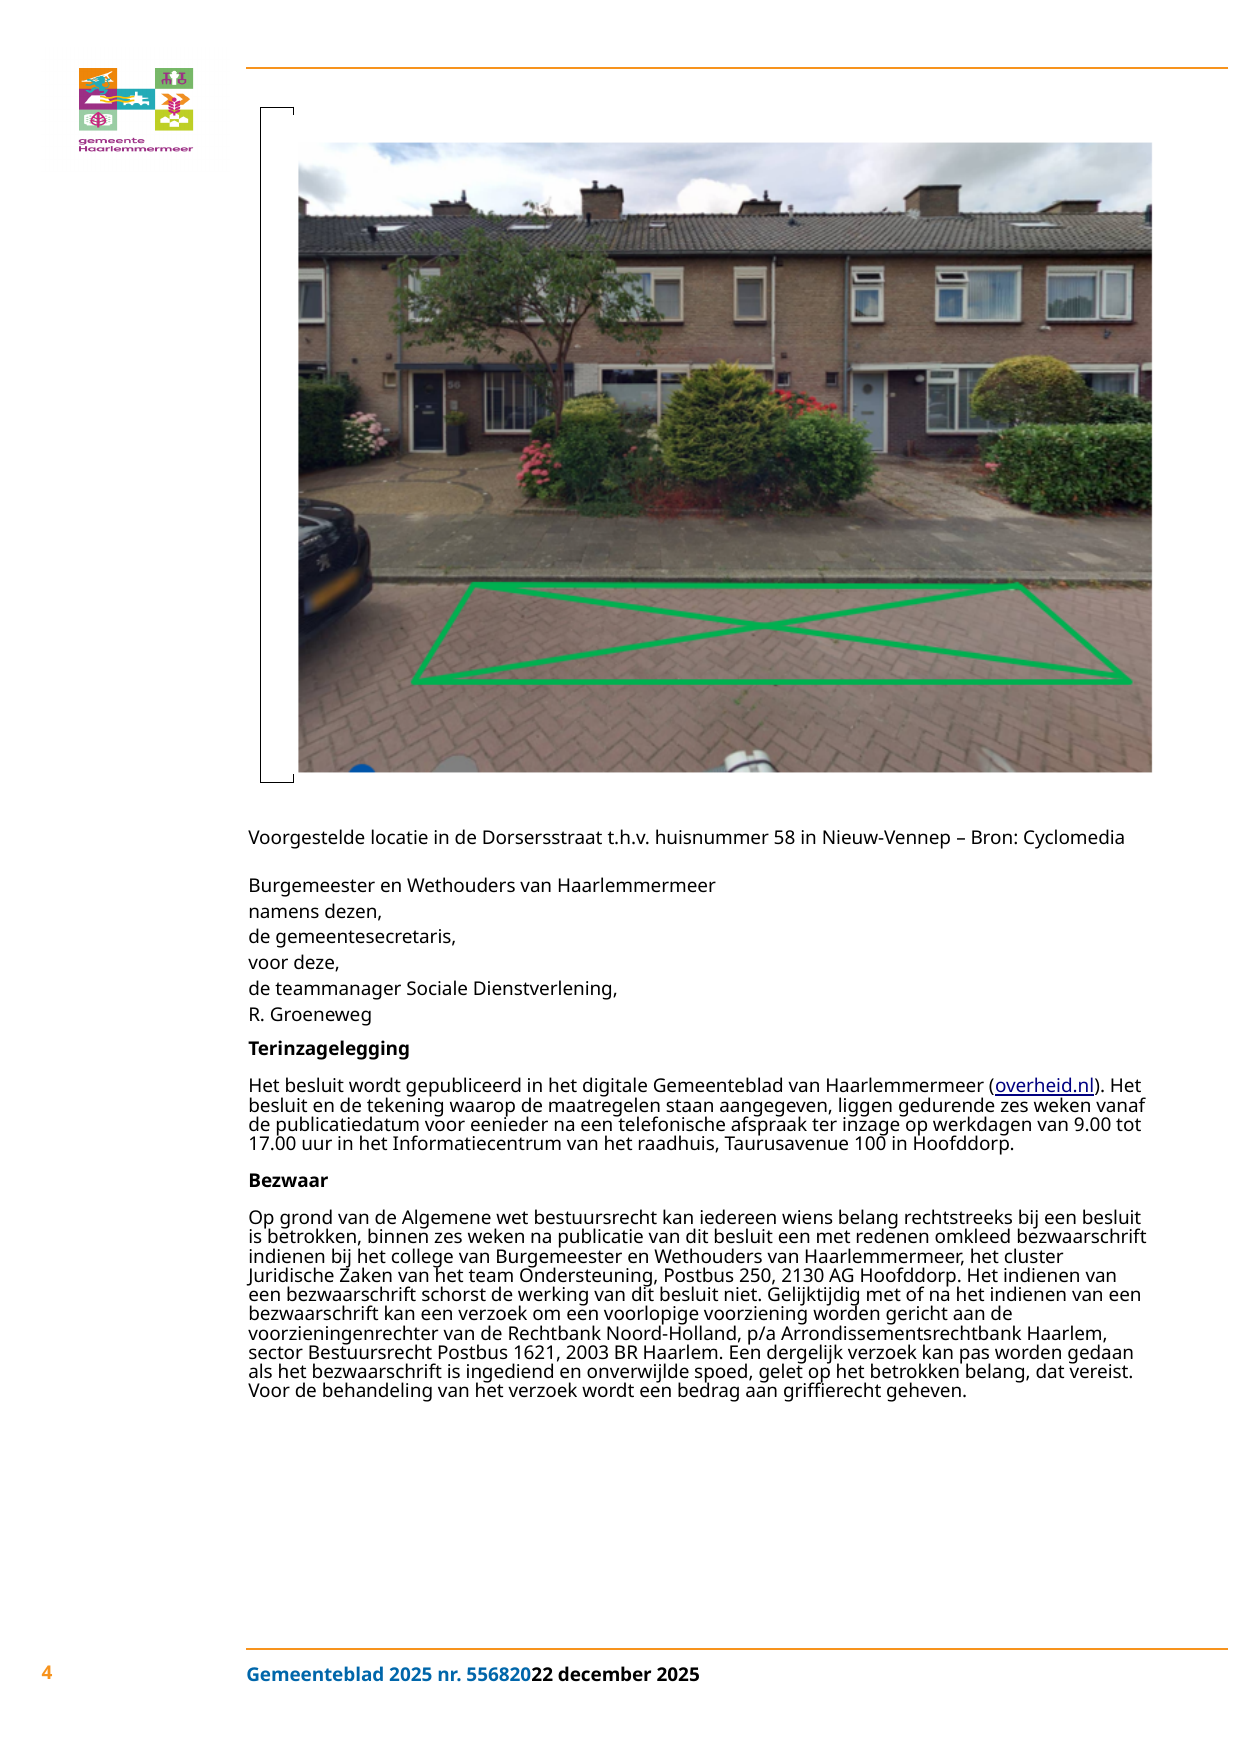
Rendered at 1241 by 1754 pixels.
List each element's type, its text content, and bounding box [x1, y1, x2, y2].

text Op grond van de Algemene wet bestuursrecht kan iedereen wiens belang rechtstreeks bij een besluit is betrokken, binnen zes weken na publicatie van dit besluit een met redenen omkleed bezwaarschrift indienen bij het college van Burgemeester en Wethouders van Haarlemmermeer, het cluster Juridische Zaken van het team Ondersteuning, Postbus 250, 2130 AG Hoofddorp. Het indienen van een bezwaarschrift schorst de werking van dit besluit niet. Gelijktijdig met of na het indienen van een bezwaarschrift kan een verzoek om een voorlopige voorziening worden gericht aan de voorzieningenrechter van de Rechtbank Noord-Holland, p/a Arrondissementsrechtbank Haarlem, sector Bestuursrecht Postbus 1621, 2003 BR Haarlem. Een dergelijk verzoek kan pas worden gedaan als het bezwaarschrift is ingediend en onverwijlde spoed, gelet op het betrokken belang, dat vereist. Voor de behandeling van het verzoek wordt een bedrag aan griffierecht geheven. [248, 1209, 1152, 1402]
text de gemeentesecretaris, [248, 924, 1152, 949]
text namens dezen, [248, 898, 1152, 924]
text Terinzagelegging [248, 1040, 1152, 1059]
text Voorgestelde locatie in de Dorsersstraat t.h.v. huisnummer 58 in Nieuw-Vennep – Bron: Cyclomedia [248, 824, 1152, 850]
text voor deze, [248, 949, 1152, 975]
text Bezwaar [248, 1172, 1152, 1191]
picture [41, 47, 231, 172]
text R. Groeneweg [248, 1001, 1152, 1027]
text Burgemeester en Wethouders van Haarlemmermeer [248, 872, 1152, 898]
text Het besluit wordt gepubliceerd in het digitale Gemeenteblad van Haarlemmermeer (overheid.nl). Het besluit en de tekening waarop de maatregelen staan aangegeven, liggen gedurende zes weken vanaf de publicatiedatum voor eenieder na een telefonische afspraak ter inzage op werkdagen van 9.00 tot 17.00 uur in het Informatiecentrum van het raadhuis, Taurusavenue 100 in Hoofddorp. [248, 1077, 1152, 1154]
picture [268, 115, 1173, 774]
text de teammanager Sociale Dienstverlening, [248, 975, 1152, 1001]
